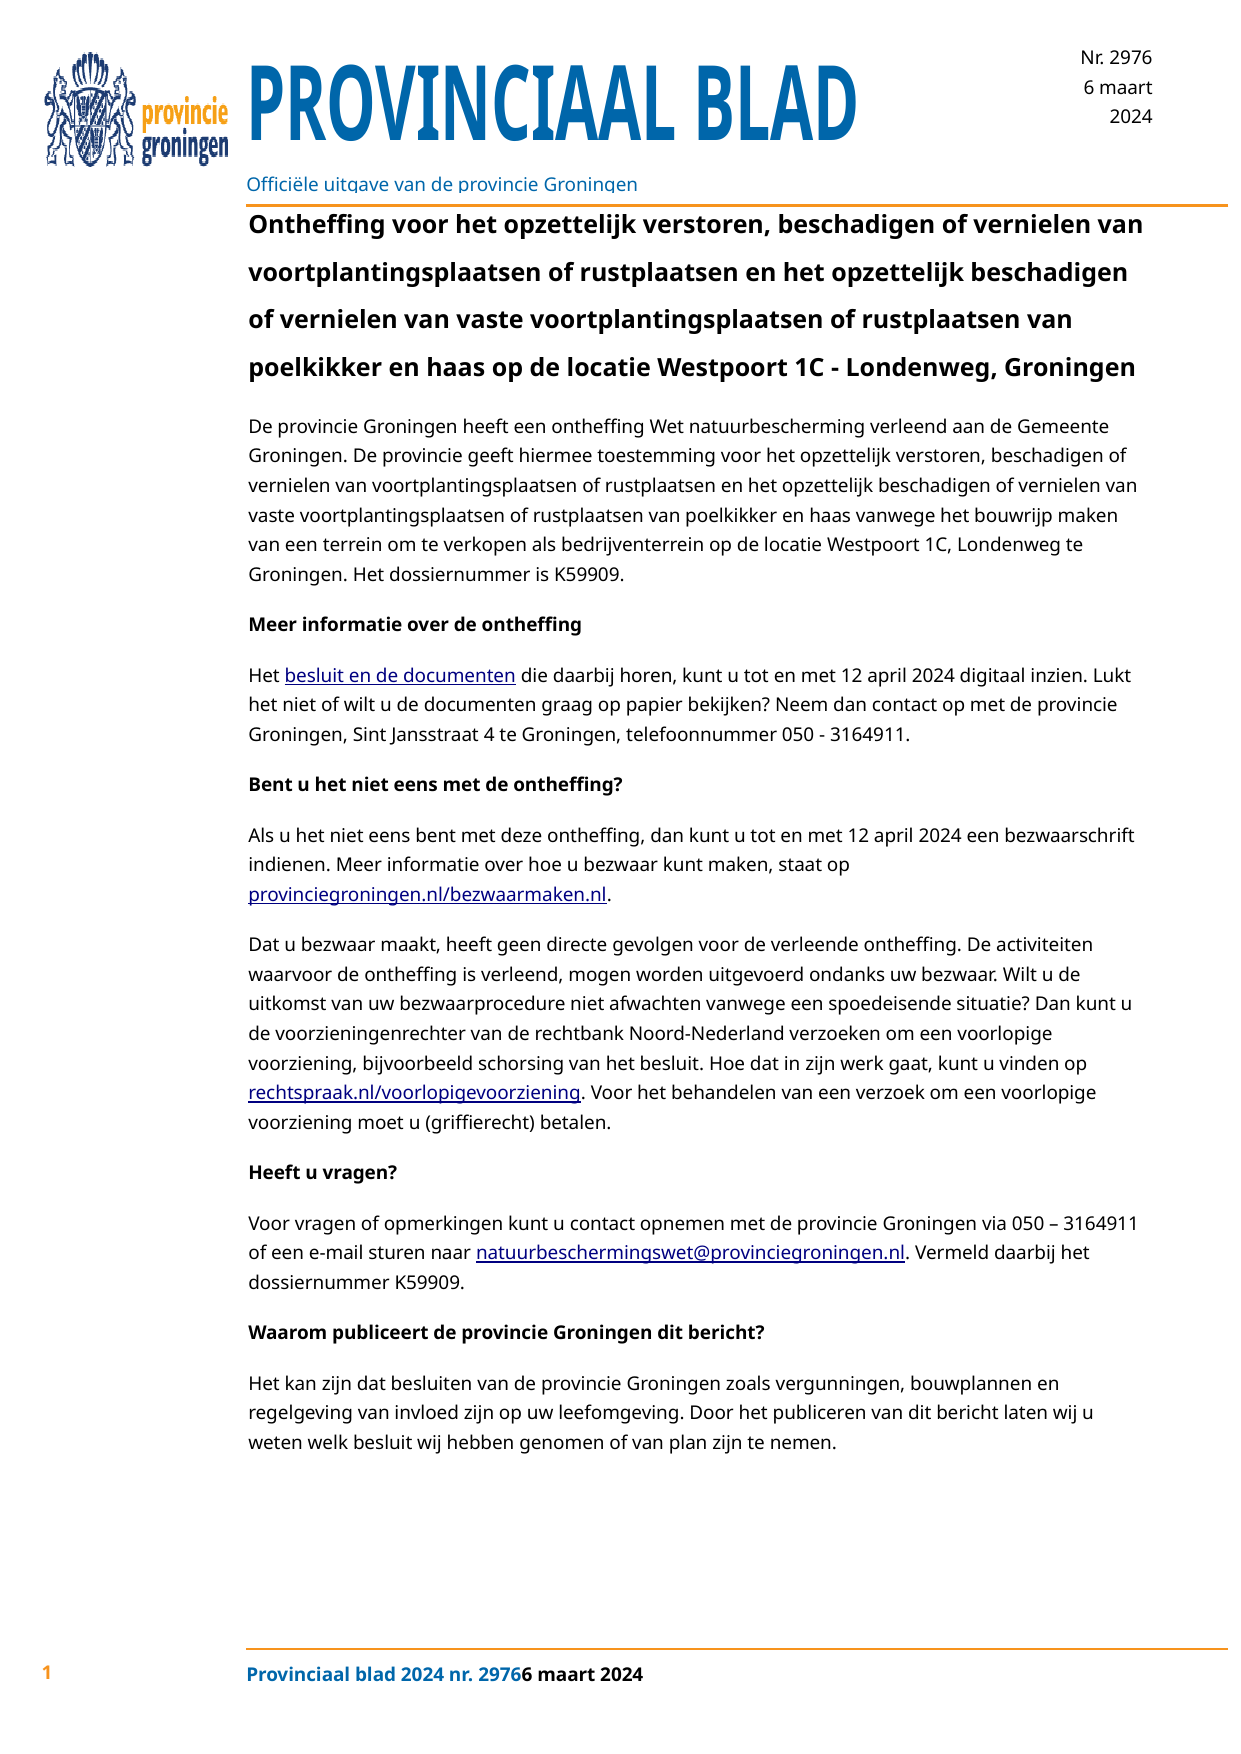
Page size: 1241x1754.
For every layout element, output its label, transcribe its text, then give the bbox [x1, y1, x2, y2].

text Ontheffing voor het opzettelijk verstoren, beschadigen of vernielen van voortplantingsplaatsen of rustplaatsen en het opzettelijk beschadigen of vernielen van vaste voortplantingsplaatsen of rustplaatsen van poelkikker en haas op de locatie Westpoort 1C - Londenweg, Groningen [248, 207, 1152, 384]
text Het besluit en de documenten die daarbij horen, kunt u tot en met 12 april 2024 digitaal inzien. Lukt het niet of wilt u de documenten graag op papier bekijken? Neem dan contact op met de provincie Groningen, Sint Jansstraat 4 te Groningen, telefoonnummer 050 - 3164911. [248, 662, 1152, 747]
text Als u het niet eens bent met deze ontheffing, dan kunt u tot en met 12 april 2024 een bezwaarschrift indienen. Meer informatie over hoe u bezwaar kunt maken, staat op provinciegroningen.nl/bezwaarmaken.nl. [248, 822, 1152, 907]
text Meer informatie over de ontheffing [248, 611, 1152, 637]
text Waarom publiceert de provincie Groningen dit bericht? [248, 1319, 1152, 1345]
text Voor vragen of opmerkingen kunt u contact opnemen met de provincie Groningen via 050 – 3164911 of een e-mail sturen naar natuurbeschermingswet@provinciegroningen.nl. Vermeld daarbij het dossiernummer K59909. [248, 1210, 1152, 1295]
text Heeft u vragen? [248, 1159, 1152, 1185]
text De provincie Groningen heeft een ontheffing Wet natuurbescherming verleend aan de Gemeente Groningen. De provincie geeft hiermee toestemming voor het opzettelijk verstoren, beschadigen of vernielen van voortplantingsplaatsen of rustplaatsen en het opzettelijk beschadigen of vernielen van vaste voortplantingsplaatsen of rustplaatsen van poelkikker en haas vanwege het bouwrijp maken van een terrein om te verkopen als bedrijventerrein op de locatie Westpoort 1C, Londenweg te Groningen. Het dossiernummer is K59909. [248, 413, 1152, 587]
text Dat u bezwaar maakt, heeft geen directe gevolgen voor de verleende ontheffing. De activiteiten waarvoor de ontheffing is verleend, mogen worden uitgevoerd ondanks uw bezwaar. Wilt u de uitkomst van uw bezwaarprocedure niet afwachten vanwege een spoedeisende situatie? Dan kunt u de voorzieningenrechter van de rechtbank Noord-Nederland verzoeken om een voorlopige voorziening, bijvoorbeeld schorsing van het besluit. Hoe dat in zijn werk gaat, kunt u vinden op rechtspraak.nl/voorlopigevoorziening. Voor het behandelen van een verzoek om een voorlopige voorziening moet u (griffierecht) betalen. [248, 931, 1152, 1135]
text Het kan zijn dat besluiten van de provincie Groningen zoals vergunningen, bouwplannen en regelgeving van invloed zijn op uw leefomgeving. Door het publiceren van dit bericht laten wij u weten welk besluit wij hebben genomen of van plan zijn te nemen. [248, 1370, 1152, 1455]
picture [41, 47, 231, 172]
text Bent u het niet eens met de ontheffing? [248, 771, 1152, 797]
